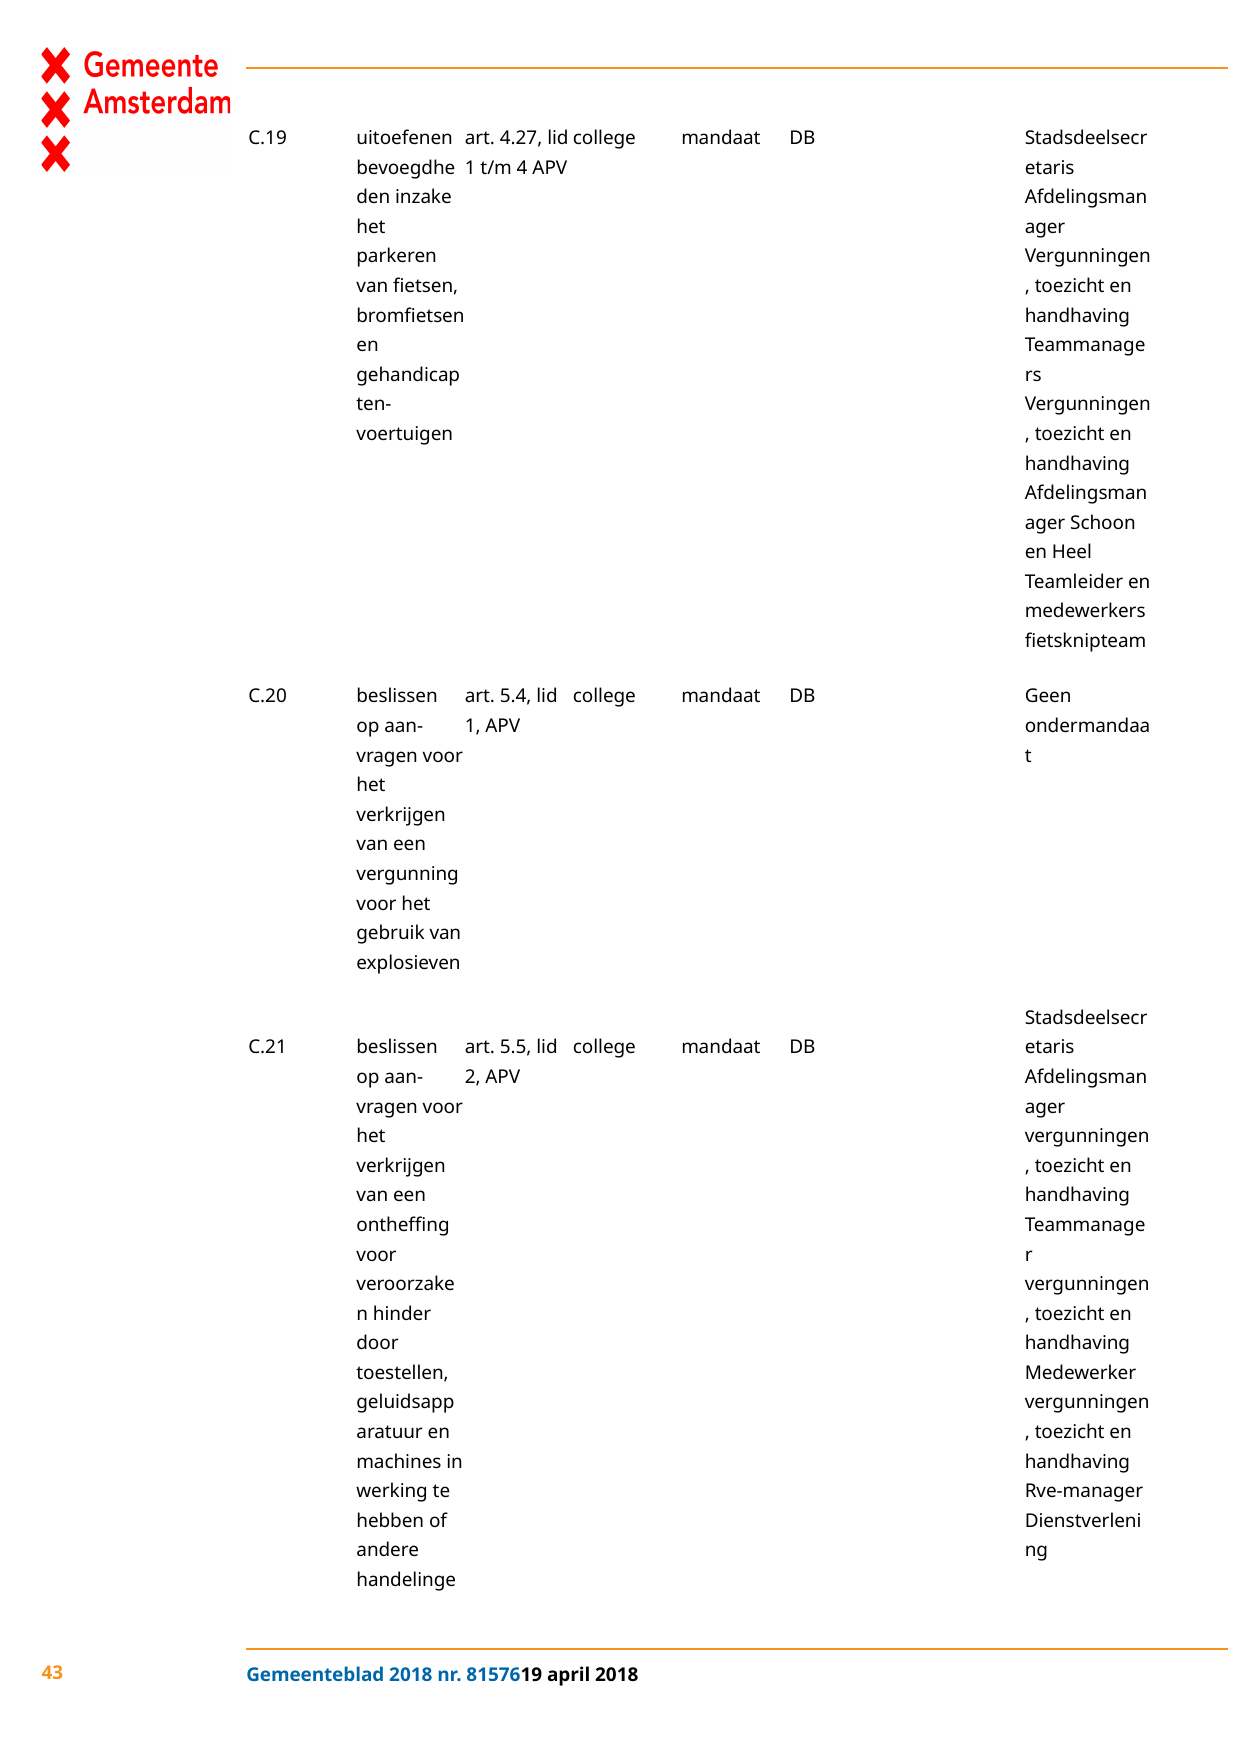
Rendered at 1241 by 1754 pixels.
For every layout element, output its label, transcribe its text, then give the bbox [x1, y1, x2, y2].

table_cell college [573, 95, 681, 653]
table_cell beslissen op aan-vragen voor het verkrijgen van een vergunning voor het gebruik van explosieven [356, 653, 464, 1004]
picture [41, 47, 231, 172]
table_cell mandaat [681, 95, 789, 653]
table_cell [898, 1004, 1024, 1592]
table_cell C.20 [248, 653, 356, 1004]
table_cell mandaat [681, 1004, 789, 1592]
table_cell Stadsdeelsecretaris Afdelingsmanager vergunningen, toezicht en handhaving Teammanager vergunningen, toezicht en handhaving Medewerker vergunningen, toezicht en handhaving Rve-manager Dienstverlening [1025, 1004, 1152, 1592]
table_cell DB [789, 653, 897, 1004]
table_cell Stadsdeelsecretaris Afdelingsmanager Vergunningen, toezicht en handhaving Teammanagers Vergunningen, toezicht en handhaving Afdelingsmanager Schoon en Heel Teamleider en medewerkers fietsknipteam [1025, 95, 1152, 653]
table_cell C.19 [248, 95, 356, 653]
table_cell art. 5.4, lid 1, APV [465, 653, 573, 1004]
table_cell art. 5.5, lid 2, APV [465, 1004, 573, 1592]
table_cell DB [789, 1004, 897, 1592]
table_cell [898, 95, 1024, 653]
table_cell mandaat [681, 653, 789, 1004]
table_cell uitoefenen bevoegdheden inzake het parkeren van fietsen, bromfietsen en gehandicapten-voertuigen [356, 95, 464, 653]
table_cell C.21 [248, 1004, 356, 1592]
table_cell beslissen op aan-vragen voor het verkrijgen van een ontheffing voor veroorzaken hinder door toestellen, geluidsapparatuur en machines in werking te hebben of andere handelinge [356, 1004, 464, 1592]
table_cell [898, 653, 1024, 1004]
table_cell art. 4.27, lid 1 t/m 4 APV [465, 95, 573, 653]
table_cell college [573, 1004, 681, 1592]
table_cell DB [789, 95, 897, 653]
table_cell college [573, 653, 681, 1004]
table_cell Geen ondermandaat [1025, 653, 1152, 1004]
